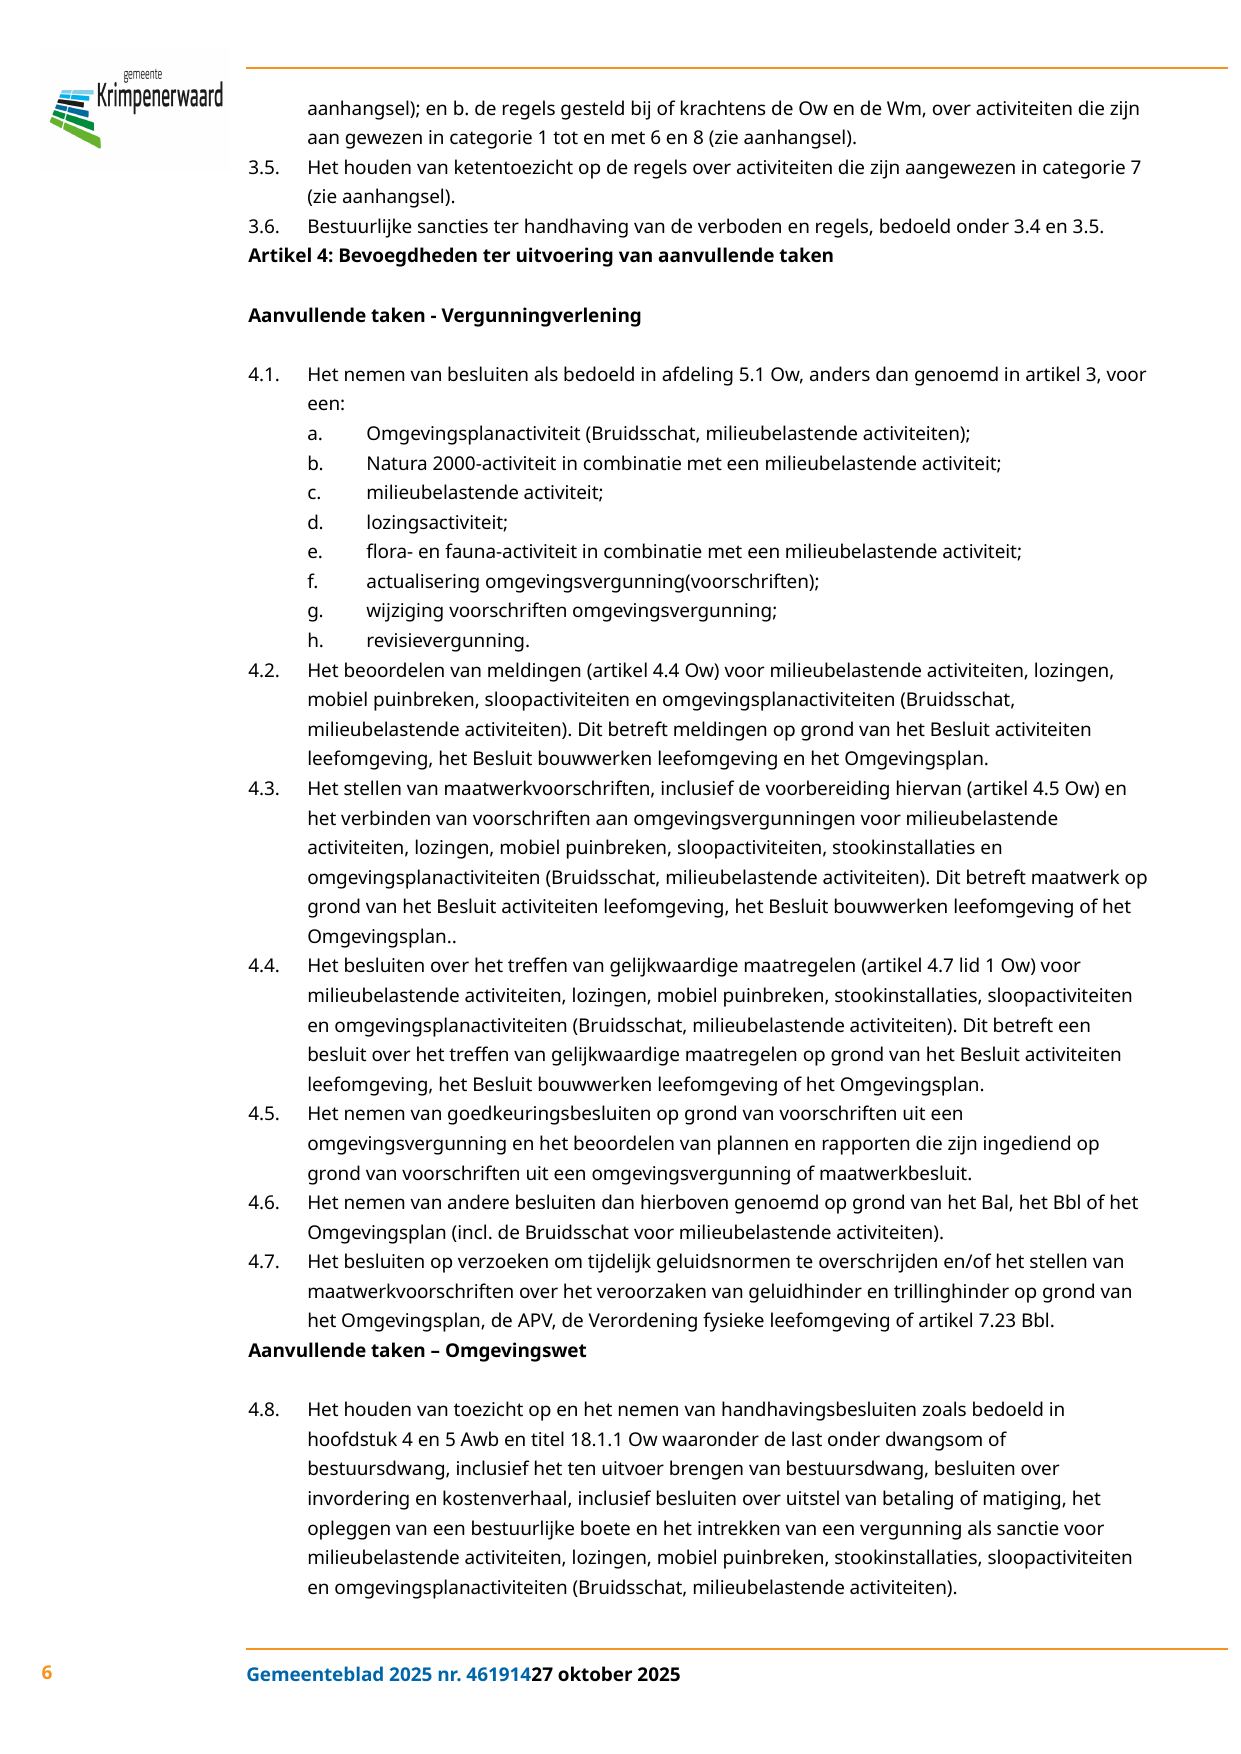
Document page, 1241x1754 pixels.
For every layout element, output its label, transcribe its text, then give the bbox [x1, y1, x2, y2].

list aanhangsel); en b. de regels gesteld bij of krachtens de Ow en de Wm, over activiteiten die zijn aan gewezen in categorie 1 tot en met 6 en 8 (zie aanhangsel). [248, 95, 1152, 150]
text Artikel 4: Bevoegdheden ter uitvoering van aanvullende taken [248, 243, 1152, 268]
list Het nemen van andere besluiten dan hierboven genoemd op grond van het Bal, het Bbl of het Omgevingsplan (incl. de Bruidsschat voor milieubelastende activiteiten). [248, 1189, 1152, 1245]
list flora- en fauna-activiteit in combinatie met een milieubelastende activiteit; [307, 538, 1152, 564]
list Het nemen van goedkeuringsbesluiten op grond van voorschriften uit een omgevingsvergunning en het beoordelen van plannen en rapporten die zijn ingediend op grond van voorschriften uit een omgevingsvergunning of maatwerkbesluit. [248, 1101, 1152, 1186]
list actualisering omgevingsvergunning(voorschriften); [307, 568, 1152, 594]
text Aanvullende taken - Vergunningverlening [248, 302, 1152, 328]
list milieubelastende activiteit; [307, 479, 1152, 505]
list Het besluiten over het treffen van gelijkwaardige maatregelen (artikel 4.7 lid 1 Ow) voor milieubelastende activiteiten, lozingen, mobiel puinbreken, stookinstallaties, sloopactiviteiten en omgevingsplanactiviteiten (Bruidsschat, milieubelastende activiteiten). Dit betreft een besluit over het treffen van gelijkwaardige maatregelen op grond van het Besluit activiteiten leefomgeving, het Besluit bouwwerken leefomgeving of het Omgevingsplan. [248, 953, 1152, 1097]
list revisievergunning. [307, 627, 1152, 653]
list Het besluiten op verzoeken om tijdelijk geluidsnormen te overschrijden en/of het stellen van maatwerkvoorschriften over het veroorzaken van geluidhinder en trillinghinder op grond van het Omgevingsplan, de APV, de Verordening fysieke leefomgeving of artikel 7.23 Bbl. [248, 1248, 1152, 1333]
list Het houden van ketentoezicht op de regels over activiteiten die zijn aangewezen in categorie 7 (zie aanhangsel). [248, 154, 1152, 209]
list Het stellen van maatwerkvoorschriften, inclusief de voorbereiding hiervan (artikel 4.5 Ow) en het verbinden van voorschriften aan omgevingsvergunningen voor milieubelastende activiteiten, lozingen, mobiel puinbreken, sloopactiviteiten, stookinstallaties en omgevingsplanactiviteiten (Bruidsschat, milieubelastende activiteiten). Dit betreft maatwerk op grond van het Besluit activiteiten leefomgeving, het Besluit bouwwerken leefomgeving of het Omgevingsplan.. [248, 775, 1152, 949]
list Het beoordelen van meldingen (artikel 4.4 Ow) voor milieubelastende activiteiten, lozingen, mobiel puinbreken, sloopactiviteiten en omgevingsplanactiviteiten (Bruidsschat, milieubelastende activiteiten). Dit betreft meldingen op grond van het Besluit activiteiten leefomgeving, het Besluit bouwwerken leefomgeving en het Omgevingsplan. [248, 657, 1152, 771]
list Bestuurlijke sancties ter handhaving van de verboden en regels, bedoeld onder 3.4 en 3.5. [248, 213, 1152, 239]
list Natura 2000-activiteit in combinatie met een milieubelastende activiteit; [307, 450, 1152, 476]
list Het nemen van besluiten als bedoeld in afdeling 5.1 Ow, anders dan genoemd in artikel 3, voor een: [248, 361, 1152, 416]
picture [41, 47, 231, 172]
text Aanvullende taken – Omgevingswet [248, 1337, 1152, 1363]
list Het houden van toezicht op en het nemen van handhavingsbesluiten zoals bedoeld in hoofdstuk 4 en 5 Awb en titel 18.1.1 Ow waaronder de last onder dwangsom of bestuursdwang, inclusief het ten uitvoer brengen van bestuursdwang, besluiten over invordering en kostenverhaal, inclusief besluiten over uitstel van betaling of matiging, het opleggen van een bestuurlijke boete en het intrekken van een vergunning als sanctie voor milieubelastende activiteiten, lozingen, mobiel puinbreken, stookinstallaties, sloopactiviteiten en omgevingsplanactiviteiten (Bruidsschat, milieubelastende activiteiten). [248, 1396, 1152, 1600]
list lozingsactiviteit; [307, 509, 1152, 535]
list wijziging voorschriften omgevingsvergunning; [307, 598, 1152, 623]
list Omgevingsplanactiviteit (Bruidsschat, milieubelastende activiteiten); [307, 420, 1152, 446]
